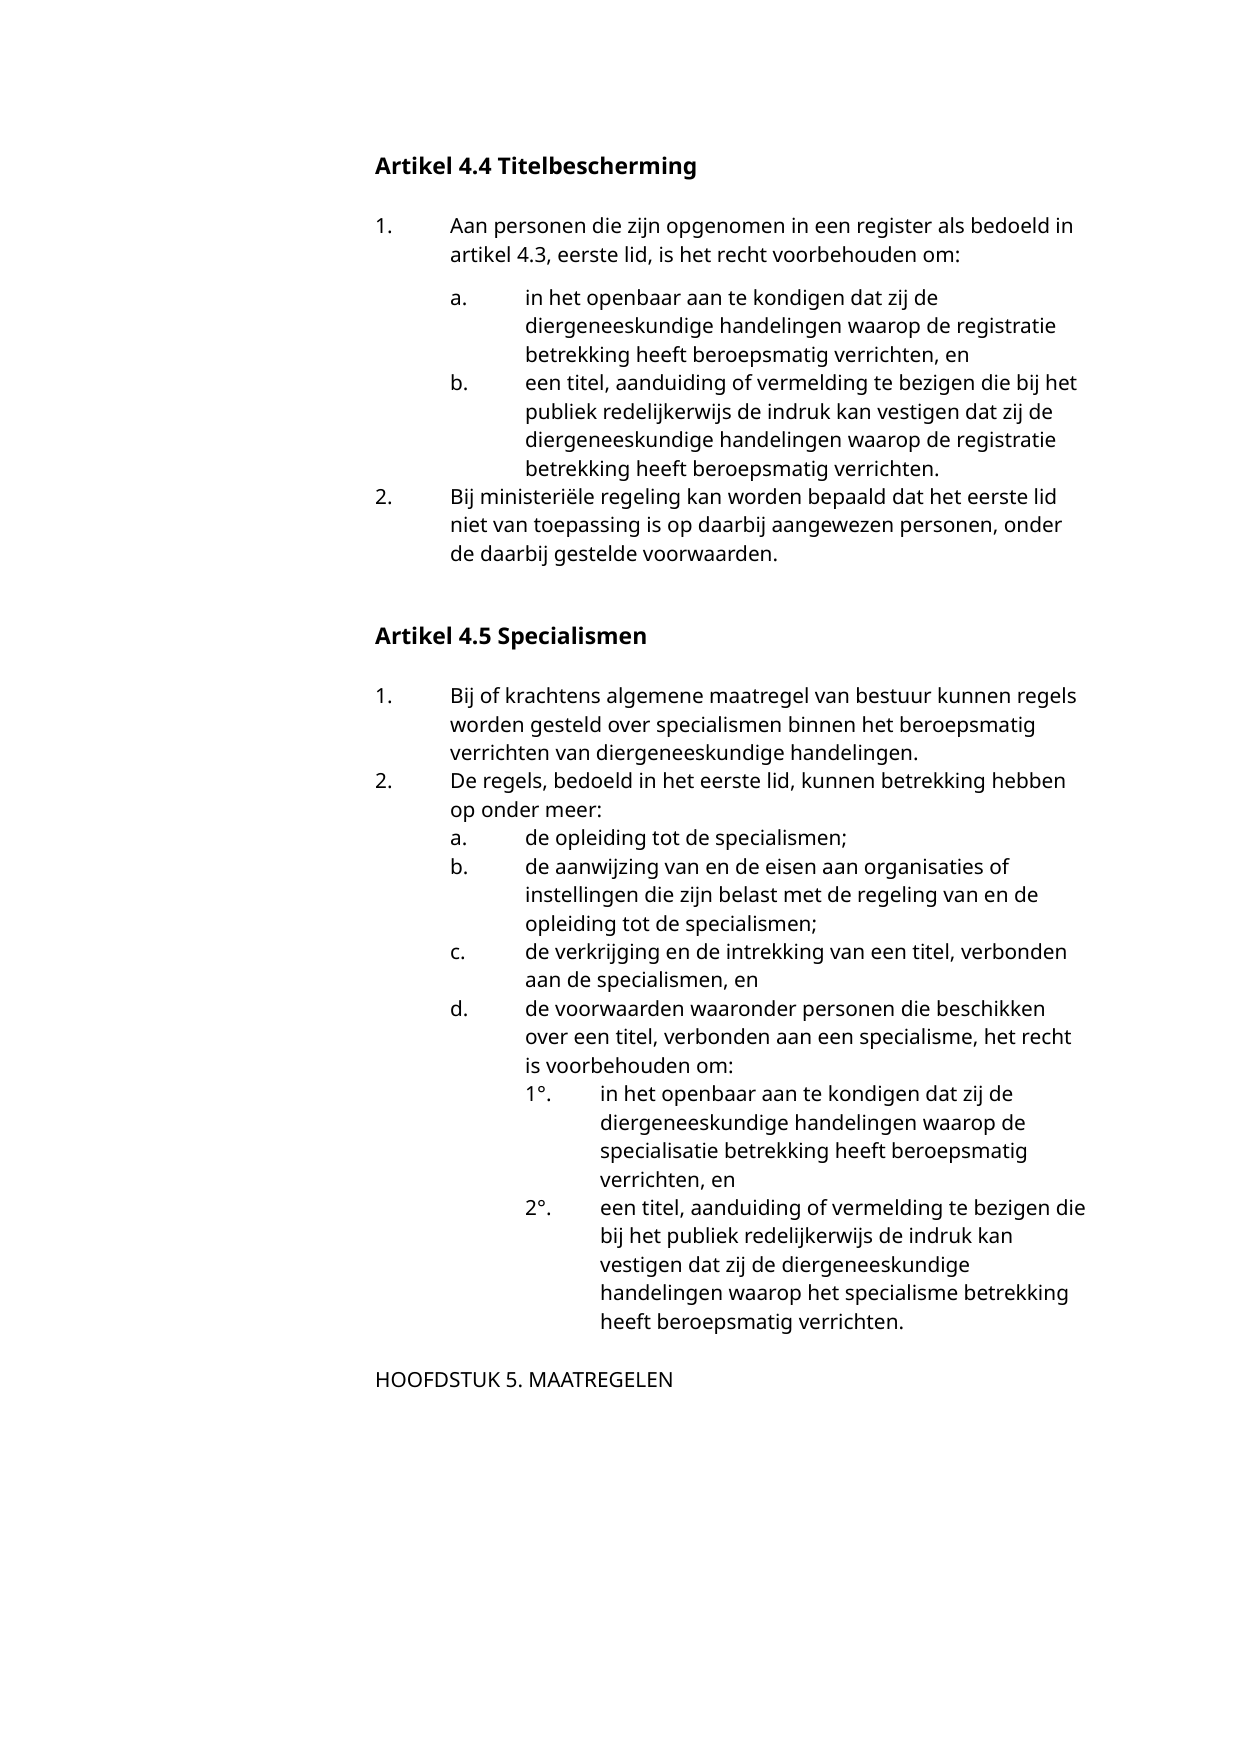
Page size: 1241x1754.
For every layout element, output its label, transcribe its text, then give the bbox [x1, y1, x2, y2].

list de verkrijging en de intrekking van een titel, verbonden aan de specialismen, en [450, 937, 1090, 994]
subtitle Artikel 4.5 Specialismen [375, 620, 1090, 651]
list de opleiding tot de specialismen; [450, 823, 1090, 852]
list Bij ministeriële regeling kan worden bepaald dat het eerste lid niet van toepassing is op daarbij aangewezen personen, onder de daarbij gestelde voorwaarden. [375, 482, 1090, 567]
list Aan personen die zijn opgenomen in een register als bedoeld in artikel 4.3, eerste lid, is het recht voorbehouden om: [375, 211, 1090, 268]
list een titel, aanduiding of vermelding te bezigen die bij het publiek redelijkerwijs de indruk kan vestigen dat zij de diergeneeskundige handelingen waarop het specialisme betrekking heeft beroepsmatig verrichten. [525, 1193, 1090, 1335]
list een titel, aanduiding of vermelding te bezigen die bij het publiek redelijkerwijs de indruk kan vestigen dat zij de diergeneeskundige handelingen waarop de registratie betrekking heeft beroepsmatig verrichten. [450, 368, 1090, 482]
list in het openbaar aan te kondigen dat zij de diergeneeskundige handelingen waarop de specialisatie betrekking heeft beroepsmatig verrichten, en [525, 1079, 1090, 1193]
list de voorwaarden waaronder personen die beschikken over een titel, verbonden aan een specialisme, het recht is voorbehouden om: [450, 994, 1090, 1079]
list De regels, bedoeld in het eerste lid, kunnen betrekking hebben op onder meer: [375, 767, 1090, 823]
list in het openbaar aan te kondigen dat zij de diergeneeskundige handelingen waarop de registratie betrekking heeft beroepsmatig verrichten, en [450, 283, 1090, 368]
list Bij of krachtens algemene maatregel van bestuur kunnen regels worden gesteld over specialismen binnen het beroepsmatig verrichten van diergeneeskundige handelingen. [375, 681, 1090, 767]
subtitle Artikel 4.4 Titelbescherming [375, 150, 1090, 181]
subtitle HOOFDSTUK 5. MAATREGELEN [375, 1365, 1090, 1394]
list de aanwijzing van en de eisen aan organisaties of instellingen die zijn belast met de regeling van en de opleiding tot de specialismen; [450, 852, 1090, 937]
